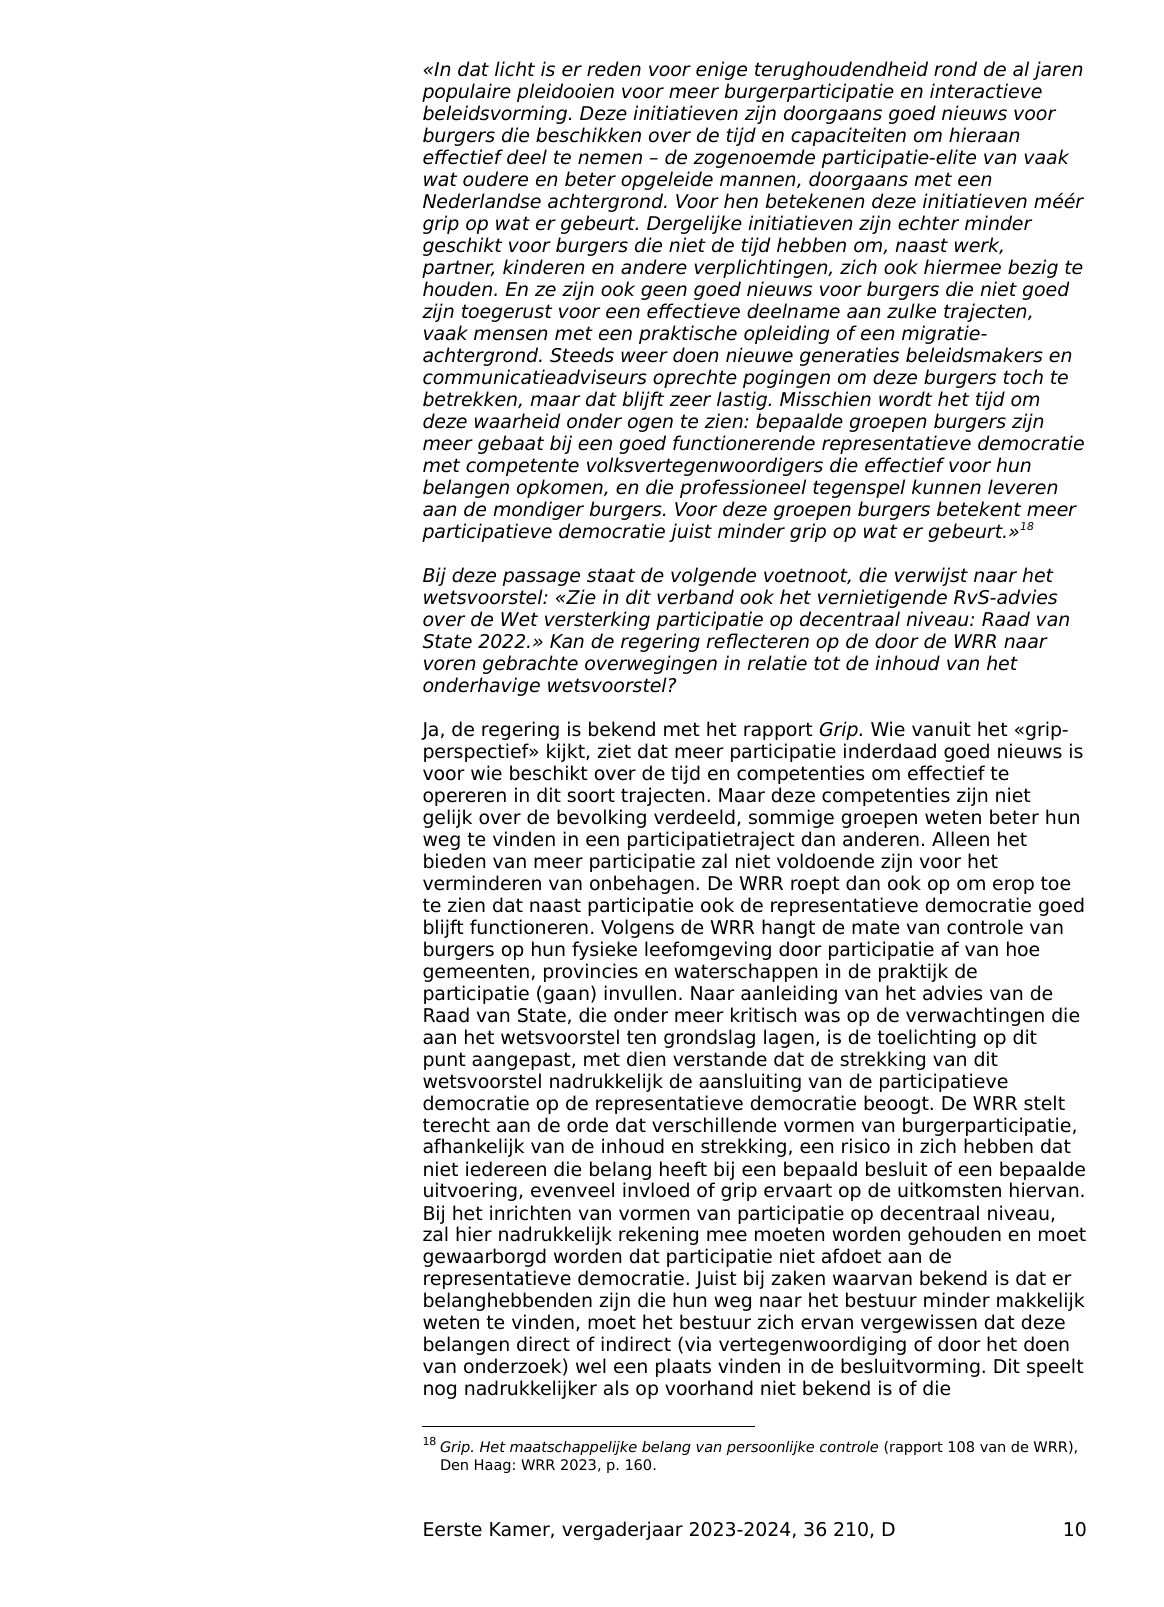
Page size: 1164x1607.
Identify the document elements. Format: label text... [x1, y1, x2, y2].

text «In dat licht is er reden voor enige terughoudendheid rond de al jaren populaire pleidooien voor meer burgerparticipatie en interactieve beleidsvorming. Deze initiatieven zijn doorgaans goed nieuws voor burgers die beschikken over de tijd en capaciteiten om hieraan effectief deel te nemen – de zogenoemde participatie-elite van vaak wat oudere en beter opgeleide mannen, doorgaans met een Nederlandse achtergrond. Voor hen betekenen deze initiatieven méér grip op wat er gebeurt. Dergelijke initiatieven zijn echter minder geschikt voor burgers die niet de tijd hebben om, naast werk, partner, kinderen en andere verplichtingen, zich ook hiermee bezig te houden. En ze zijn ook geen goed nieuws voor burgers die niet goed zijn toegerust voor een effectieve deelname aan zulke trajecten, vaak mensen met een praktische opleiding of een migratie-achtergrond. Steeds weer doen nieuwe generaties beleidsmakers en communicatieadviseurs oprechte pogingen om deze burgers toch te betrekken, maar dat blijft zeer lastig. Misschien wordt het tijd om deze waarheid onder ogen te zien: bepaalde groepen burgers zijn meer gebaat bij een goed functionerende representatieve democratie met competente volksvertegenwoordigers die effectief voor hun belangen opkomen, en die professioneel tegenspel kunnen leveren aan de mondiger burgers. Voor deze groepen burgers betekent meer participatieve democratie juist minder grip op wat er gebeurt.» [422, 59, 1087, 543]
text Ja, de regering is bekend met het rapport Grip. Wie vanuit het «grip-perspectief» kijkt, ziet dat meer participatie inderdaad goed nieuws is voor wie beschikt over de tijd en competenties om effectief te opereren in dit soort trajecten. Maar deze competenties zijn niet gelijk over de bevolking verdeeld, sommige groepen weten beter hun weg te vinden in een participatietraject dan anderen. Alleen het bieden van meer participatie zal niet voldoende zijn voor het verminderen van onbehagen. De WRR roept dan ook op om erop toe te zien dat naast participatie ook de representatieve democratie goed blijft functioneren. Volgens de WRR hangt de mate van controle van burgers op hun fysieke leefomgeving door participatie af van hoe gemeenten, provincies en waterschappen in de praktijk de participatie (gaan) invullen. Naar aanleiding van het advies van de Raad van State, die onder meer kritisch was op de verwachtingen die aan het wetsvoorstel ten grondslag lagen, is de toelichting op dit punt aangepast, met dien verstande dat de strekking van dit wetsvoorstel nadrukkelijk de aansluiting van de participatieve democratie op de representatieve democratie beoogt. De WRR stelt terecht aan de orde dat verschillende vormen van burgerparticipatie, afhankelijk van de inhoud en strekking, een risico in zich hebben dat niet iedereen die belang heeft bij een bepaald besluit of een bepaalde uitvoering, evenveel invloed of grip ervaart op de uitkomsten hiervan. Bij het inrichten van vormen van participatie op decentraal niveau, zal hier nadrukkelijk rekening mee moeten worden gehouden en moet gewaarborgd worden dat participatie niet afdoet aan de representatieve democratie. Juist bij zaken waarvan bekend is dat er belanghebbenden zijn die hun weg naar het bestuur minder makkelijk weten te vinden, moet het bestuur zich ervan vergewissen dat deze belangen direct of indirect (via vertegenwoordiging of door het doen van onderzoek) wel een plaats vinden in de besluitvorming. Dit speelt nog nadrukkelijker als op voorhand niet bekend is of die [422, 719, 1087, 1400]
text Bij deze passage staat de volgende voetnoot, die verwijst naar het wetsvoorstel: «Zie in dit verband ook het vernietigende RvS-advies over de Wet versterking participatie op decentraal niveau: Raad van State 2022.» Kan de regering reflecteren op de door de WRR naar voren gebrachte overwegingen in relatie tot de inhoud van het onderhavige wetsvoorstel? [422, 565, 1087, 697]
text Grip. Het maatschappelijke belang van persoonlijke controle (rapport 108 van de WRR), Den Haag: WRR 2023, p. 160. [422, 1435, 1087, 1474]
